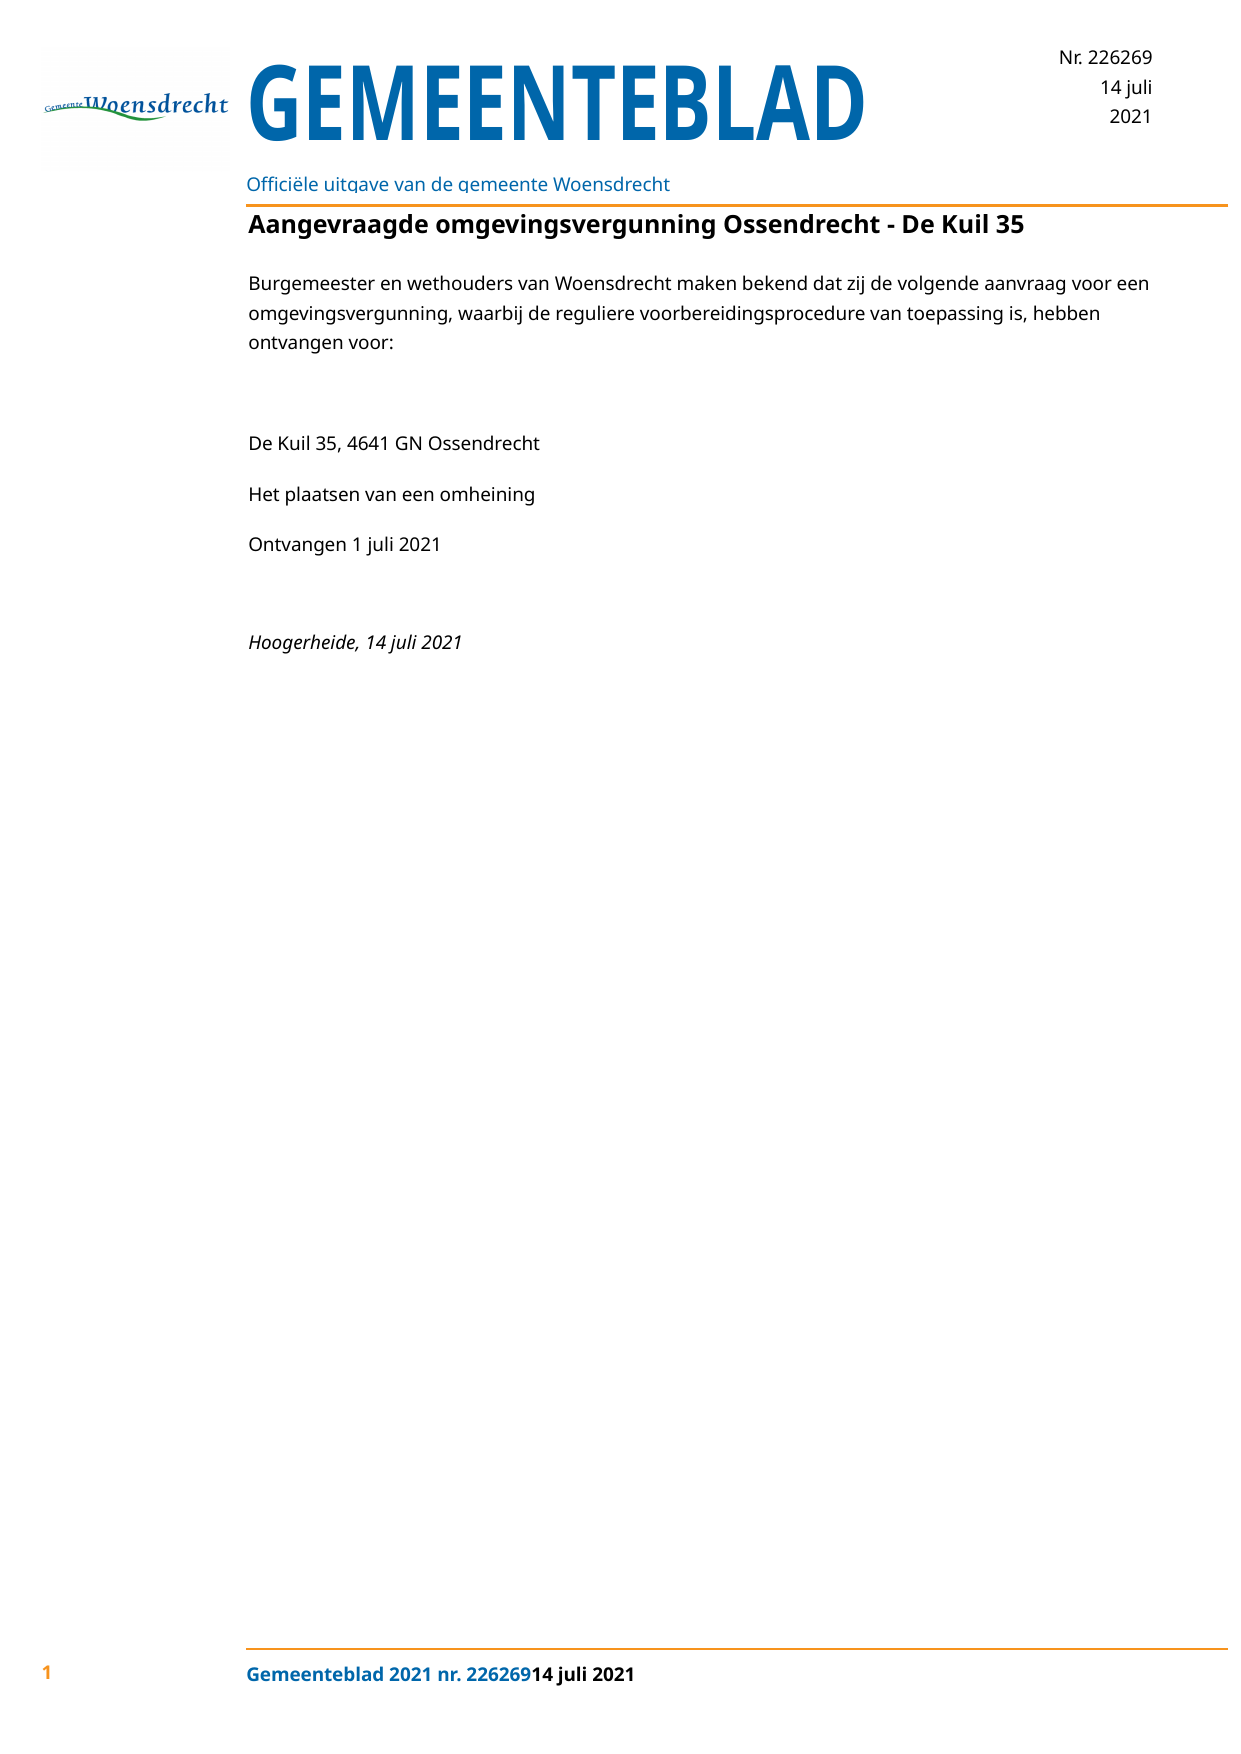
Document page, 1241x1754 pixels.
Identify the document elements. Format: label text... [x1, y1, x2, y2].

picture [41, 47, 231, 172]
text Burgemeester en wethouders van Woensdrecht maken bekend dat zij de volgende aanvraag voor een omgevingsvergunning, waarbij de reguliere voorbereidingsprocedure van toepassing is, hebben ontvangen voor: [248, 270, 1152, 355]
text Ontvangen 1 juli 2021 [248, 531, 1152, 557]
text Het plaatsen van een omheining [248, 481, 1152, 506]
text Aangevraagde omgevingsvergunning Ossendrecht - De Kuil 35 [248, 207, 1152, 241]
text De Kuil 35, 4641 GN Ossendrecht [248, 430, 1152, 456]
text Hoogerheide, 14 juli 2021 [248, 629, 1152, 655]
